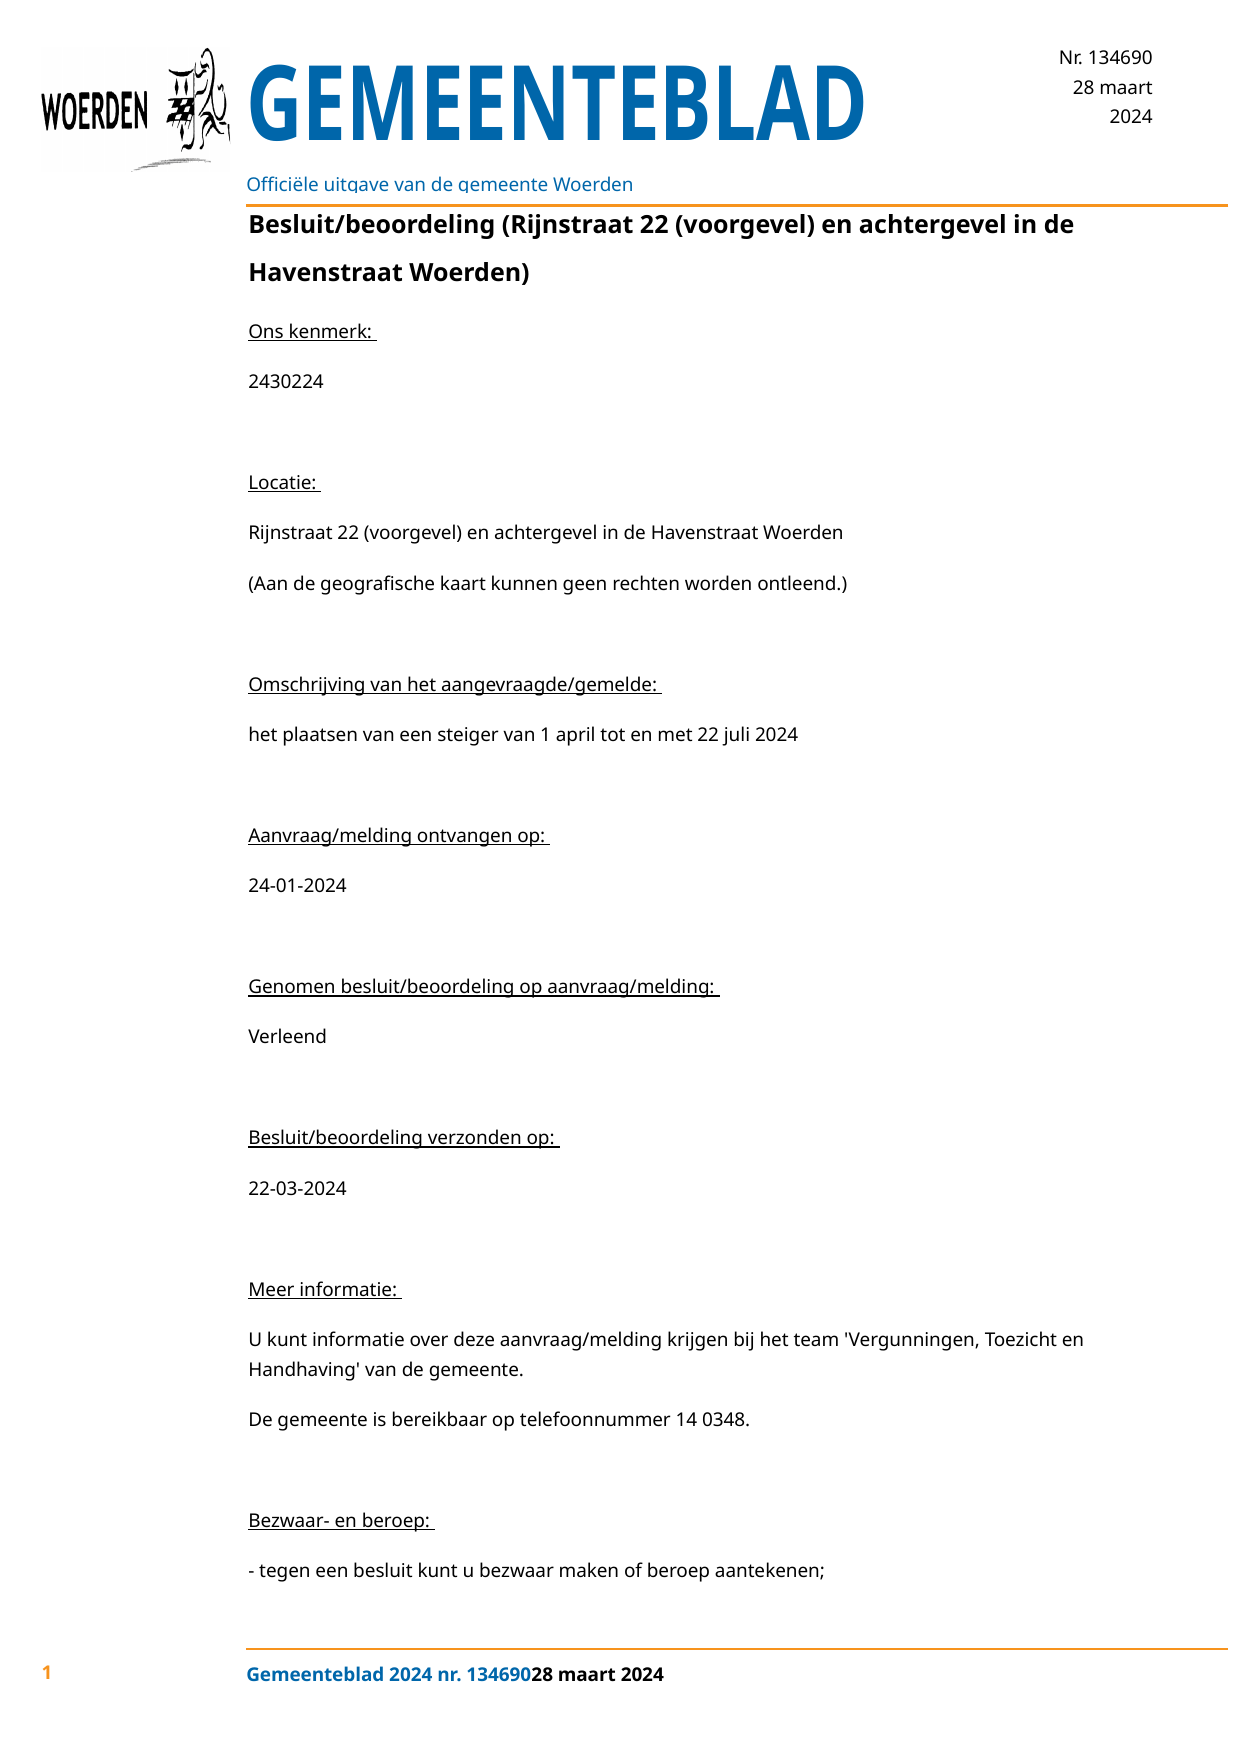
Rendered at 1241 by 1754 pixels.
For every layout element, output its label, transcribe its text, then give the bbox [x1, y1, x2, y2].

text Verleend [248, 1024, 1152, 1049]
picture [41, 47, 231, 172]
text Besluit/beoordeling (Rijnstraat 22 (voorgevel) en achtergevel in de Havenstraat Woerden) [248, 207, 1152, 288]
text Ons kenmerk: [248, 318, 1152, 344]
text Aanvraag/melding ontvangen op: [248, 822, 1152, 848]
text Besluit/beoordeling verzonden op: [248, 1124, 1152, 1150]
text 2430224 [248, 368, 1152, 394]
text Rijnstraat 22 (voorgevel) en achtergevel in de Havenstraat Woerden [248, 519, 1152, 545]
text Bezwaar- en beroep: [248, 1507, 1152, 1533]
text Genomen besluit/beoordeling op aanvraag/melding: [248, 973, 1152, 999]
text - tegen een besluit kunt u bezwaar maken of beroep aantekenen; [248, 1557, 1152, 1583]
text (Aan de geografische kaart kunnen geen rechten worden ontleend.) [248, 570, 1152, 596]
text 22-03-2024 [248, 1175, 1152, 1201]
text Locatie: [248, 469, 1152, 495]
text Meer informatie: [248, 1276, 1152, 1302]
text 24-01-2024 [248, 872, 1152, 898]
text De gemeente is bereikbaar op telefoonnummer 14 0348. [248, 1406, 1152, 1432]
text U kunt informatie over deze aanvraag/melding krijgen bij het team 'Vergunningen, Toezicht en Handhaving' van de gemeente. [248, 1326, 1152, 1382]
text Omschrijving van het aangevraagde/gemelde: [248, 671, 1152, 697]
text het plaatsen van een steiger van 1 april tot en met 22 juli 2024 [248, 721, 1152, 747]
